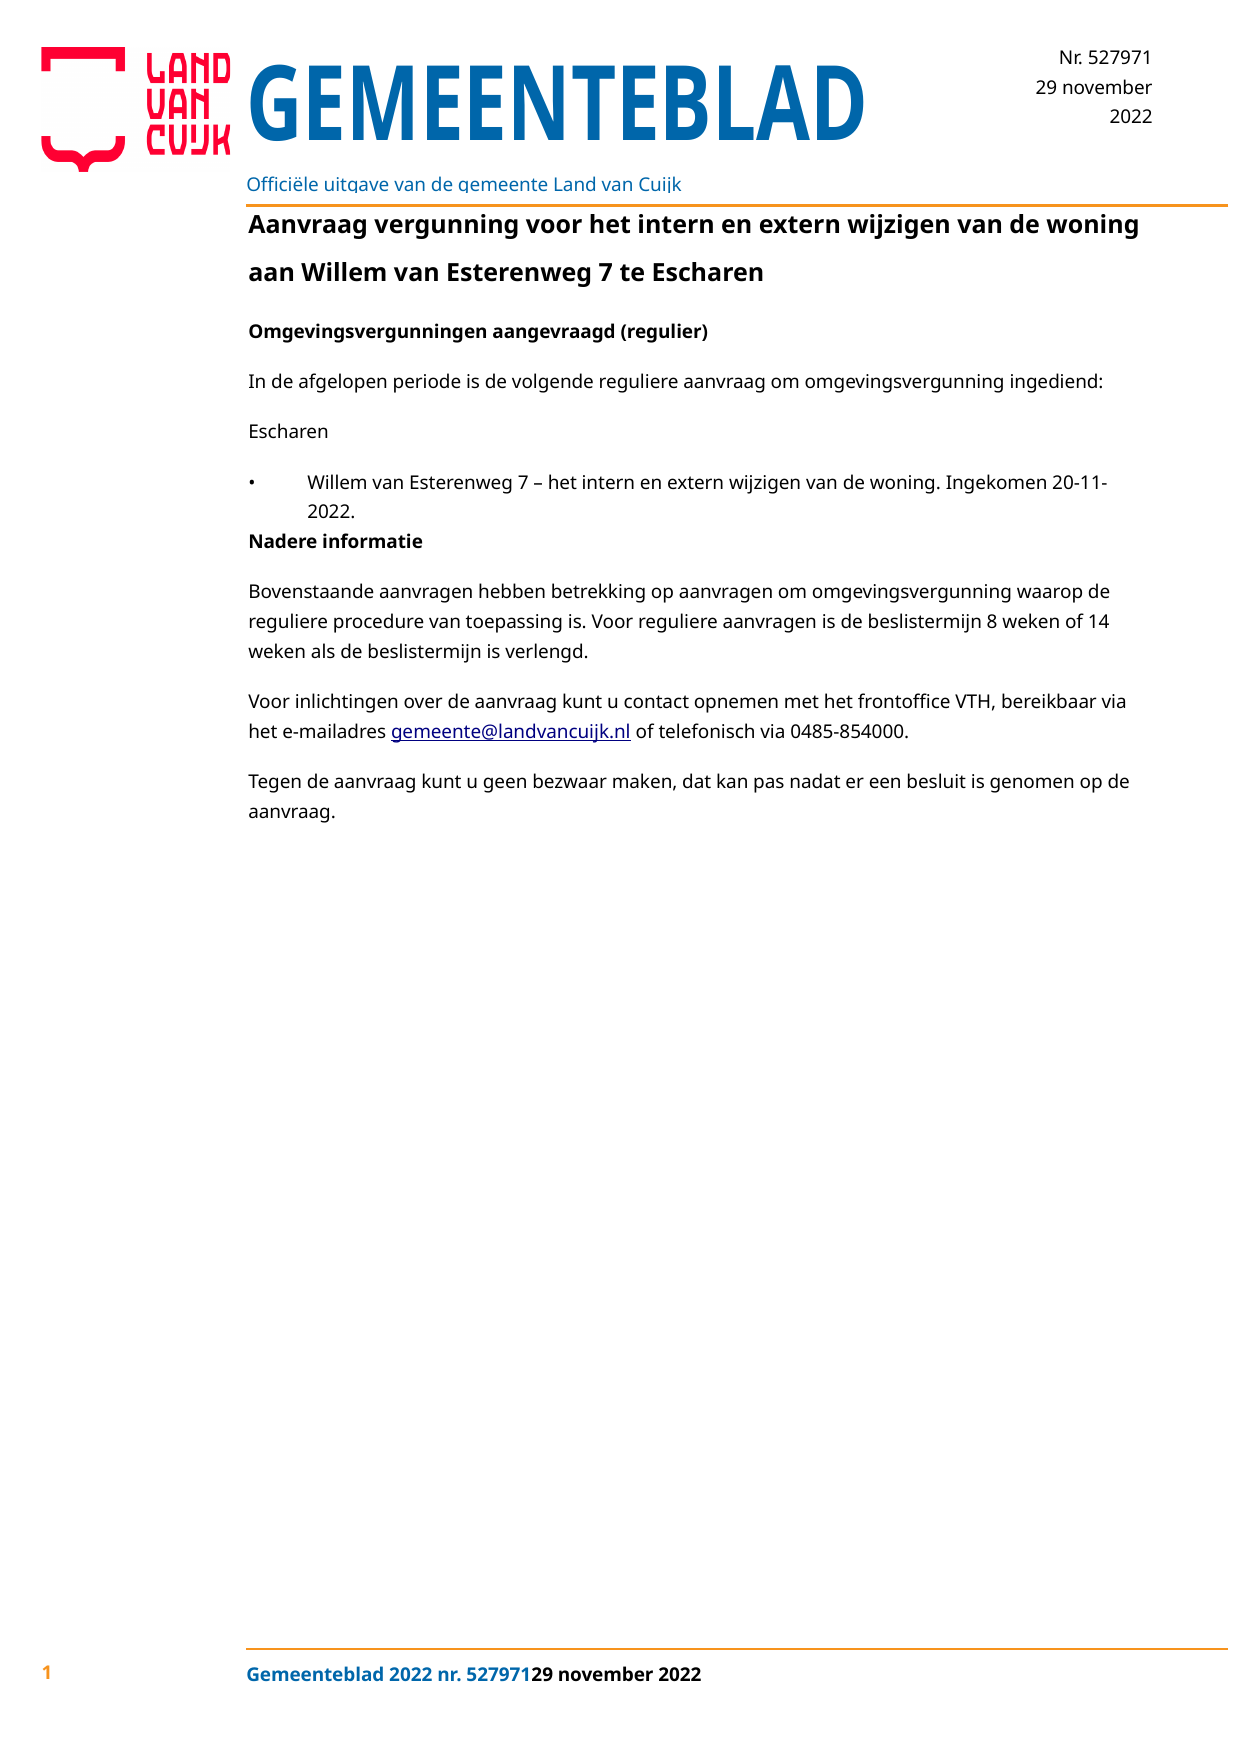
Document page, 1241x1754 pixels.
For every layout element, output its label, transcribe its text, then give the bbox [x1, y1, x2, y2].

list Willem van Esterenweg 7 – het intern en extern wijzigen van de woning. Ingekomen 20-11-2022. [248, 469, 1152, 524]
text In de afgelopen periode is de volgende reguliere aanvraag om omgevingsvergunning ingediend: [248, 368, 1152, 394]
text Omgevingsvergunningen aangevraagd (regulier) [248, 318, 1152, 344]
text Tegen de aanvraag kunt u geen bezwaar maken, dat kan pas nadat er een besluit is genomen op de aanvraag. [248, 768, 1152, 824]
picture [41, 47, 231, 172]
text Bovenstaande aanvragen hebben betrekking op aanvragen om omgevingsvergunning waarop de reguliere procedure van toepassing is. Voor reguliere aanvragen is de beslistermijn 8 weken of 14 weken als de beslistermijn is verlengd. [248, 579, 1152, 664]
text Nadere informatie [248, 528, 1152, 554]
text Aanvraag vergunning voor het intern en extern wijzigen van de woning aan Willem van Esterenweg 7 te Escharen [248, 207, 1152, 288]
text Escharen [248, 419, 1152, 444]
text Voor inlichtingen over de aanvraag kunt u contact opnemen met het frontoffice VTH, bereikbaar via het e-mailadres gemeente@landvancuijk.nl of telefonisch via 0485-854000. [248, 688, 1152, 744]
